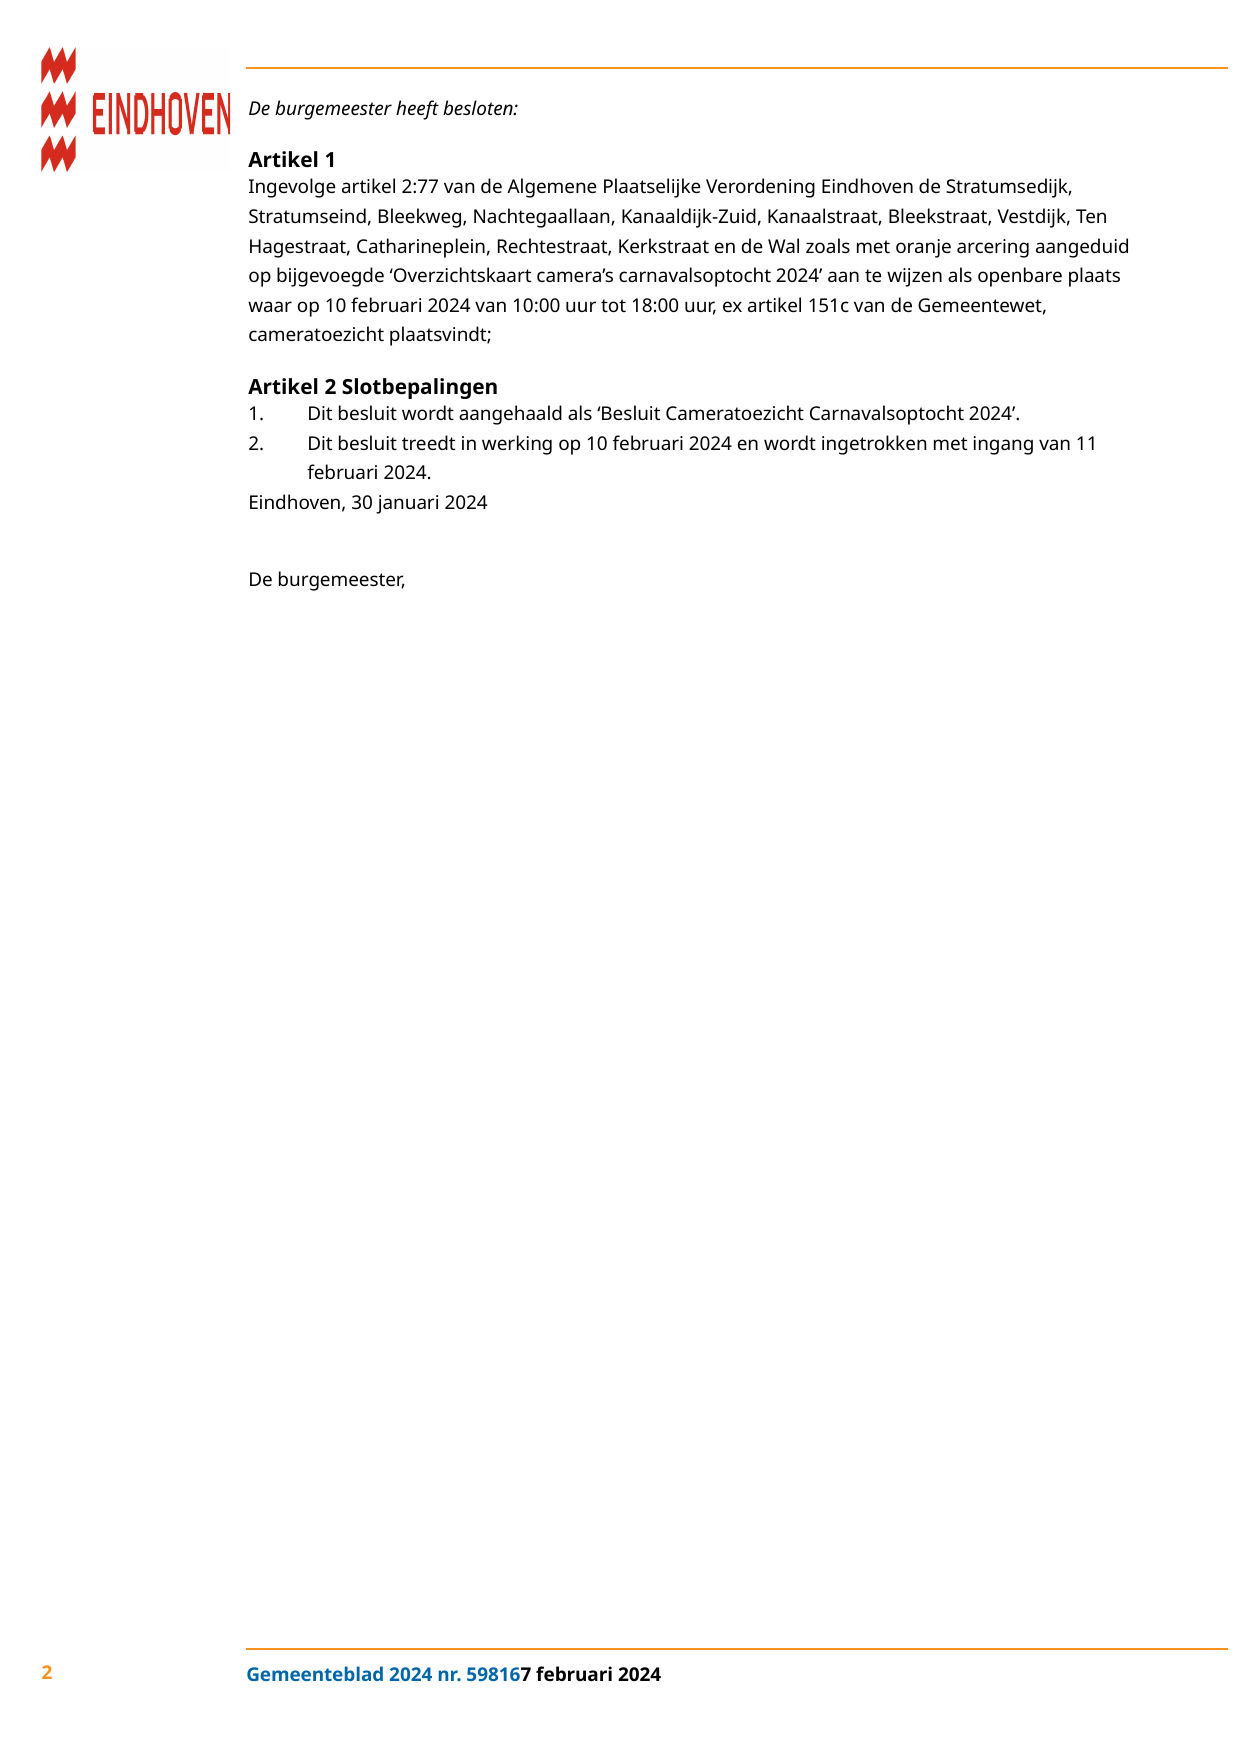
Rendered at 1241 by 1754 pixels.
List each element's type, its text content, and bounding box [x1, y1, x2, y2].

text Artikel 1 [248, 145, 1152, 174]
text De burgemeester, [248, 566, 1152, 592]
text Ingevolge artikel 2:77 van de Algemene Plaatselijke Verordening Eindhoven de Stratumsedijk, Stratumseind, Bleekweg, Nachtegaallaan, Kanaaldijk-Zuid, Kanaalstraat, Bleekstraat, Vestdijk, Ten Hagestraat, Catharineplein, Rechtestraat, Kerkstraat en de Wal zoals met oranje arcering aangeduid op bijgevoegde ‘Overzichtskaart camera’s carnavalsoptocht 2024’ aan te wijzen als openbare plaats waar op 10 februari 2024 van 10:00 uur tot 18:00 uur, ex artikel 151c van de Gemeentewet, cameratoezicht plaatsvindt; [248, 174, 1152, 347]
list Dit besluit wordt aangehaald als ‘Besluit Cameratoezicht Carnavalsoptocht 2024’. [248, 400, 1152, 426]
text De burgemeester heeft besloten: [248, 95, 1152, 121]
text Artikel 2 Slotbepalingen [248, 372, 1152, 400]
list Dit besluit treedt in werking op 10 februari 2024 en wordt ingetrokken met ingang van 11 februari 2024. [248, 430, 1152, 485]
text Eindhoven, 30 januari 2024 [248, 489, 1152, 515]
picture [41, 47, 231, 172]
